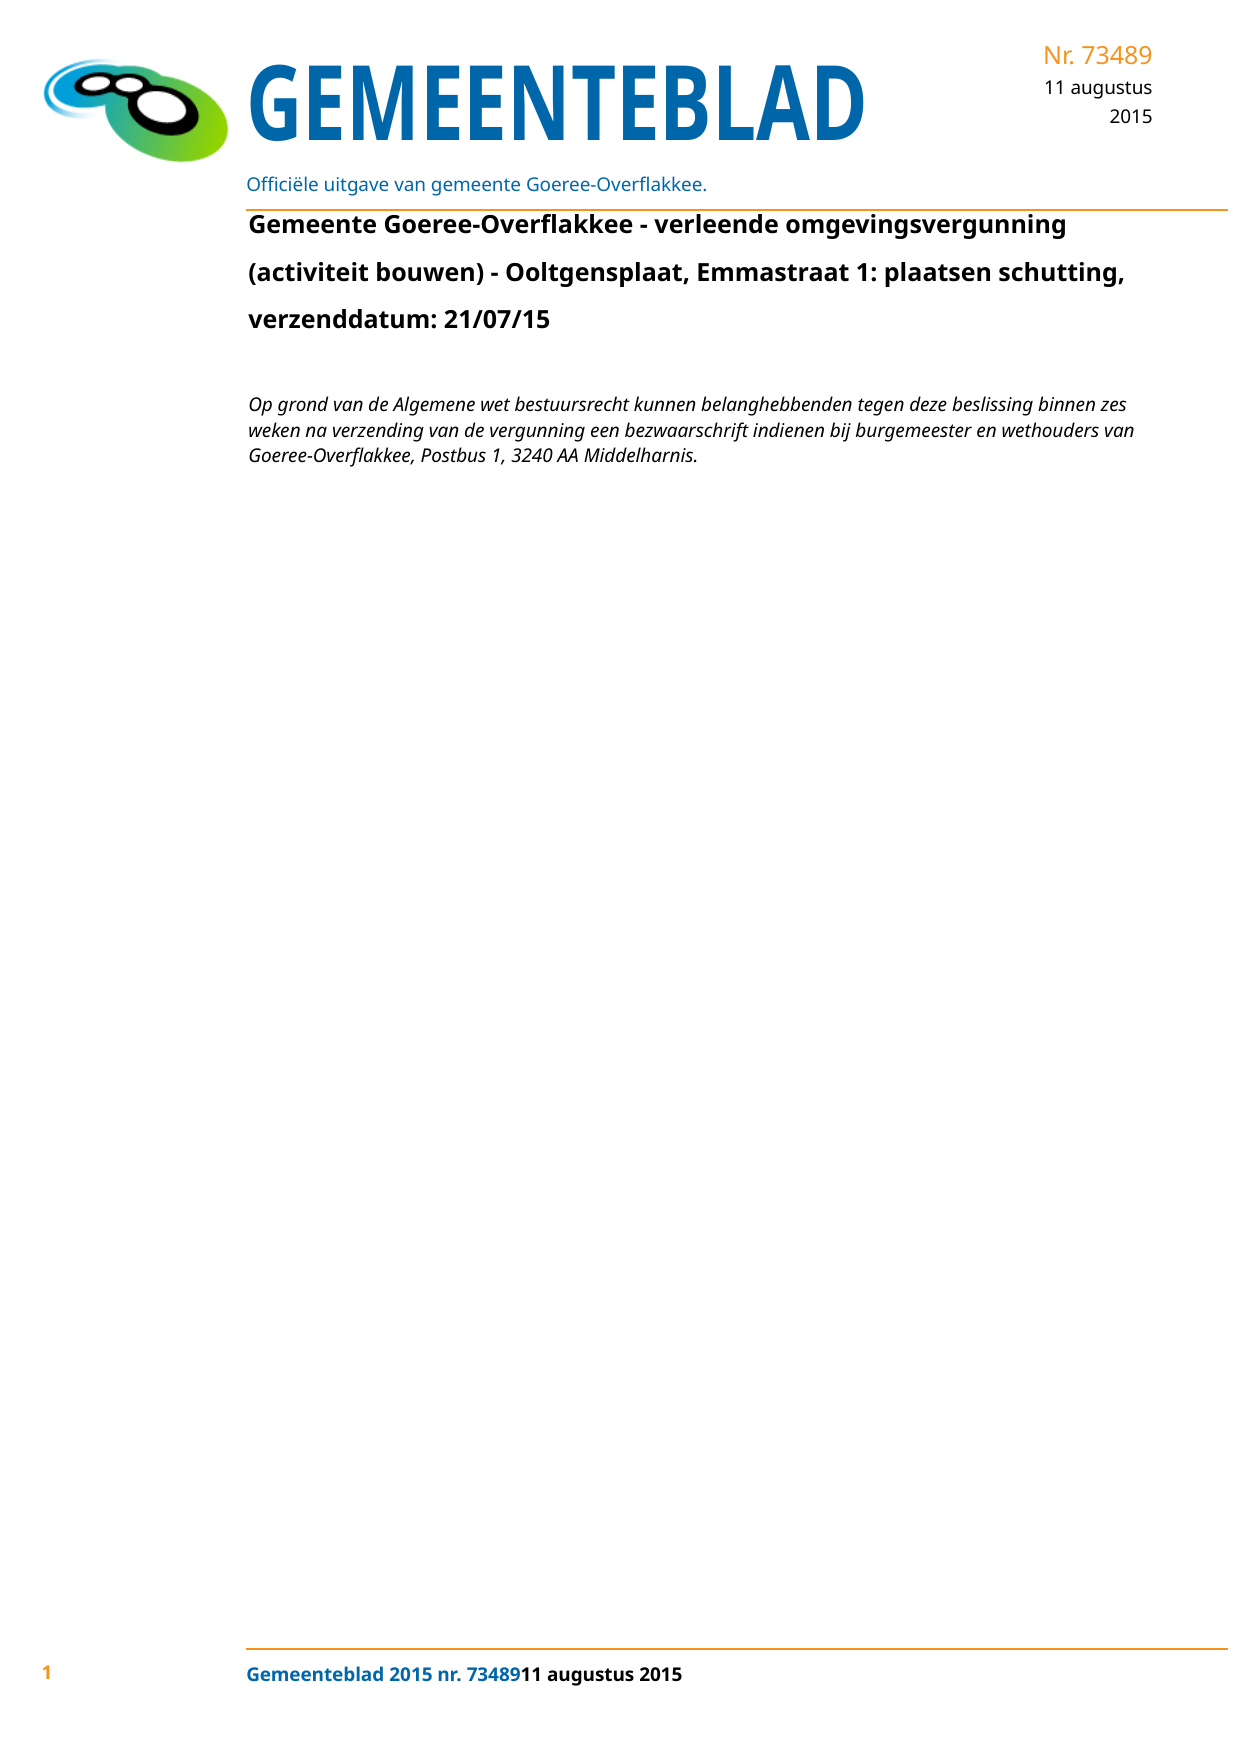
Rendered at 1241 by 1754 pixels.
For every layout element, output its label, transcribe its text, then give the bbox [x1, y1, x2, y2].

picture [41, 47, 231, 172]
text Gemeente Goeree-Overflakkee - verleende omgevingsvergunning (activiteit bouwen) - Ooltgensplaat, Emmastraat 1: plaatsen schutting, verzenddatum: 21/07/15 [248, 211, 1152, 336]
text Op grond van de Algemene wet bestuursrecht kunnen belanghebbenden tegen deze beslissing binnen zes weken na verzending van de vergunning een bezwaarschrift indienen bij burgemeester en wethouders van Goeree-Overflakkee, Postbus 1, 3240 AA Middelharnis. [248, 391, 1152, 468]
